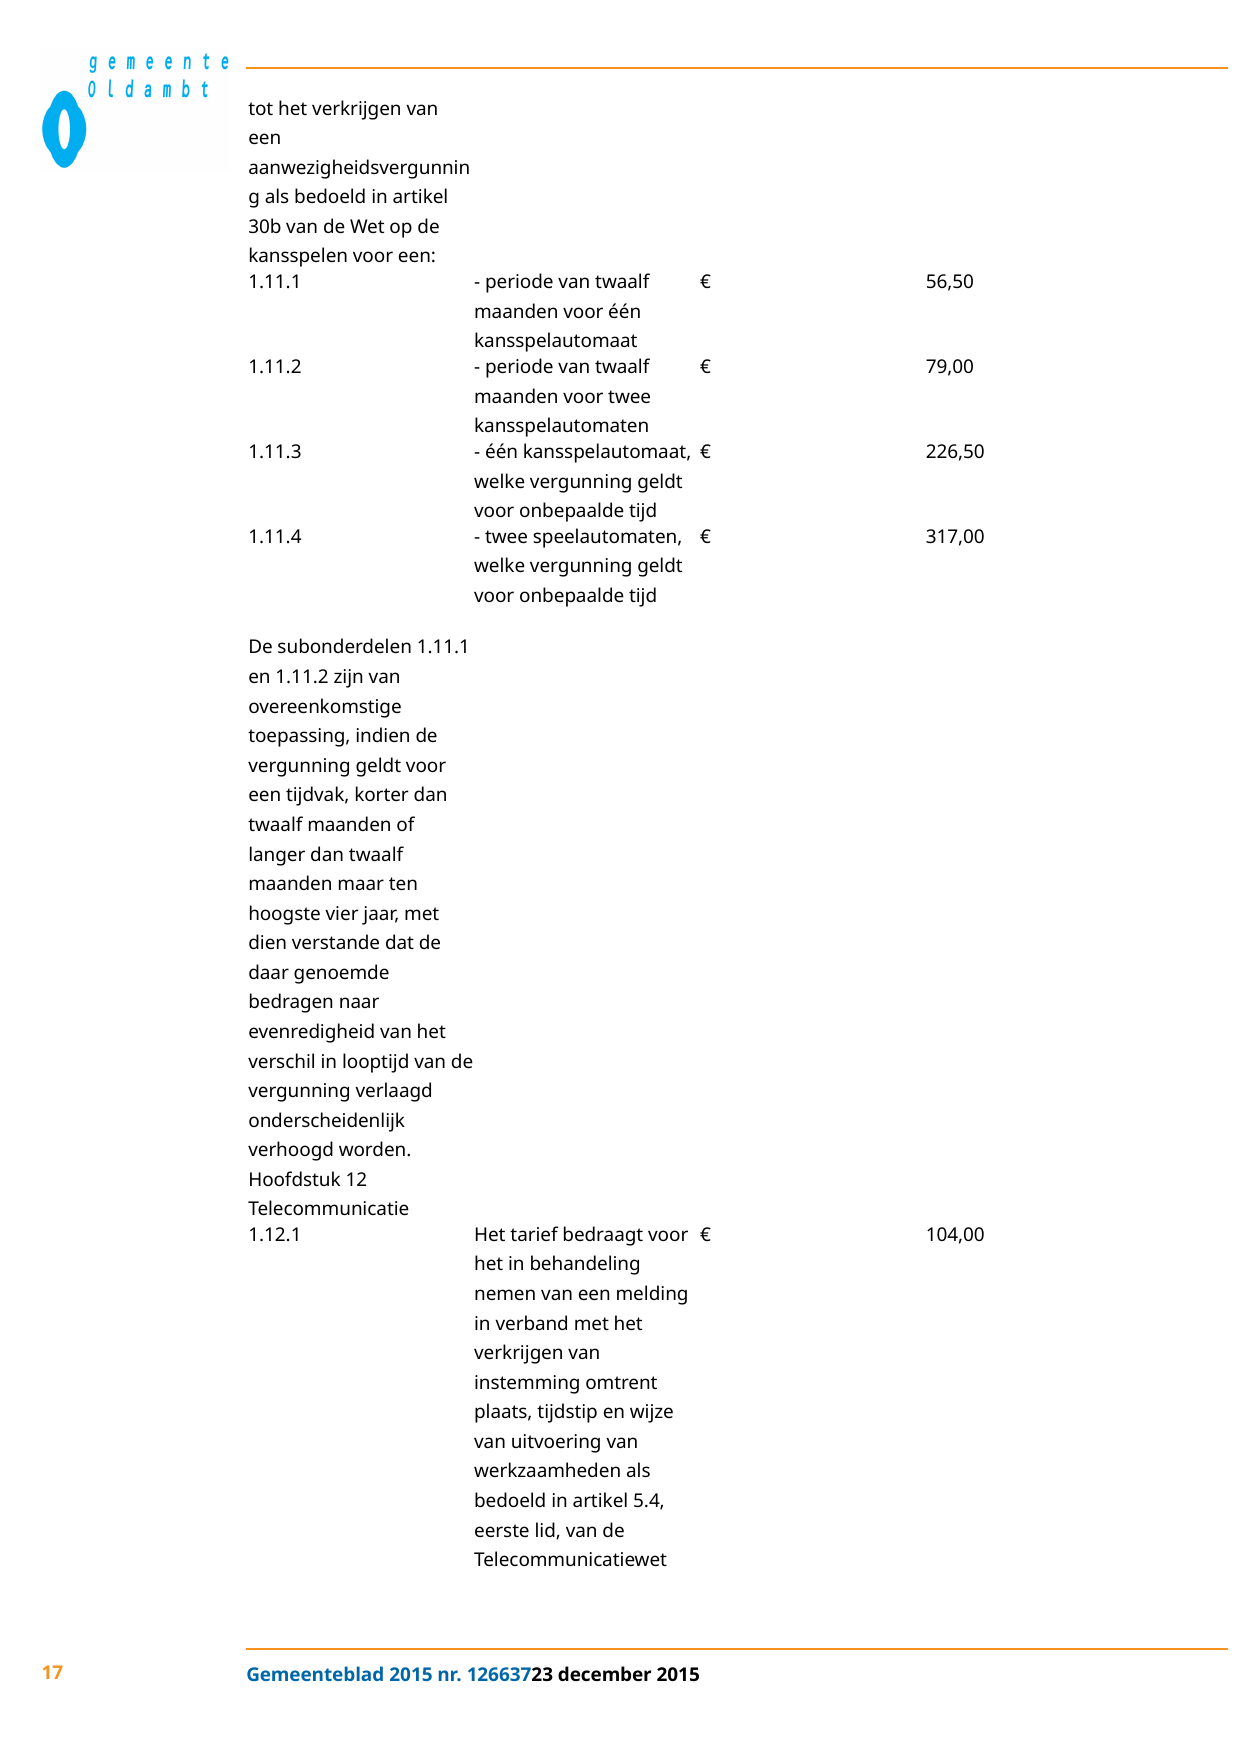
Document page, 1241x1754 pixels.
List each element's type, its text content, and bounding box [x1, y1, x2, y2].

table_cell 79,00 [926, 353, 1152, 438]
table_cell € [700, 353, 926, 438]
table_cell 1.11.2 [248, 353, 474, 438]
table_cell [474, 608, 700, 634]
table_cell - één kansspelautomaat, welke vergunning geldt voor onbepaalde tijd [474, 438, 700, 523]
table_cell € [700, 1221, 926, 1572]
table_header Hoofdstuk 12 Telecommunicatie [248, 1166, 474, 1221]
table_cell 1.11.4 [248, 523, 474, 608]
table_cell tot het verkrijgen van een aanwezigheidsvergunning als bedoeld in artikel 30b van de Wet op de kansspelen voor een: [248, 95, 474, 268]
table_cell [700, 608, 926, 634]
table_cell 226,50 [926, 438, 1152, 523]
table_cell [926, 1572, 1152, 1598]
table_cell [700, 95, 926, 268]
table_cell [248, 1572, 474, 1598]
table_cell 1.11.1 [248, 269, 474, 353]
table_cell [474, 634, 700, 1162]
table_cell - periode van twaalf maanden voor twee kansspelautomaten [474, 353, 700, 438]
table_cell 1.11.3 [248, 438, 474, 523]
table_cell De subonderdelen 1.11.1 en 1.11.2 zijn van overeenkomstige toepassing, indien de vergunning geldt voor een tijdvak, korter dan twaalf maanden of langer dan twaalf maanden maar ten hoogste vier jaar, met dien verstande dat de daar genoemde bedragen naar evenredigheid van het verschil in looptijd van de vergunning verlaagd onderscheidenlijk verhoogd worden. [248, 634, 474, 1162]
table_cell 1.12.1 [248, 1221, 474, 1572]
table_cell 56,50 [926, 269, 1152, 353]
table_cell € [700, 523, 926, 608]
table_cell [248, 608, 474, 634]
table_cell Het tarief bedraagt voor het in behandeling nemen van een melding in verband met het verkrijgen van instemming omtrent plaats, tijdstip en wijze van uitvoering van werkzaamheden als bedoeld in artikel 5.4, eerste lid, van de Telecommunicatiewet [474, 1221, 700, 1572]
table_header [474, 1166, 700, 1221]
table_cell [700, 634, 926, 1162]
table_cell - twee speelautomaten, welke vergunning geldt voor onbepaalde tijd [474, 523, 700, 608]
table_cell [474, 95, 700, 268]
picture [41, 47, 231, 172]
table_cell [926, 608, 1152, 634]
table_cell € [700, 269, 926, 353]
table_cell - periode van twaalf maanden voor één kansspelautomaat [474, 269, 700, 353]
table_cell € [700, 438, 926, 523]
table_cell [474, 1572, 700, 1598]
table_cell 317,00 [926, 523, 1152, 608]
table_cell [700, 1572, 926, 1598]
table_cell 104,00 [926, 1221, 1152, 1572]
table_header [700, 1166, 926, 1221]
